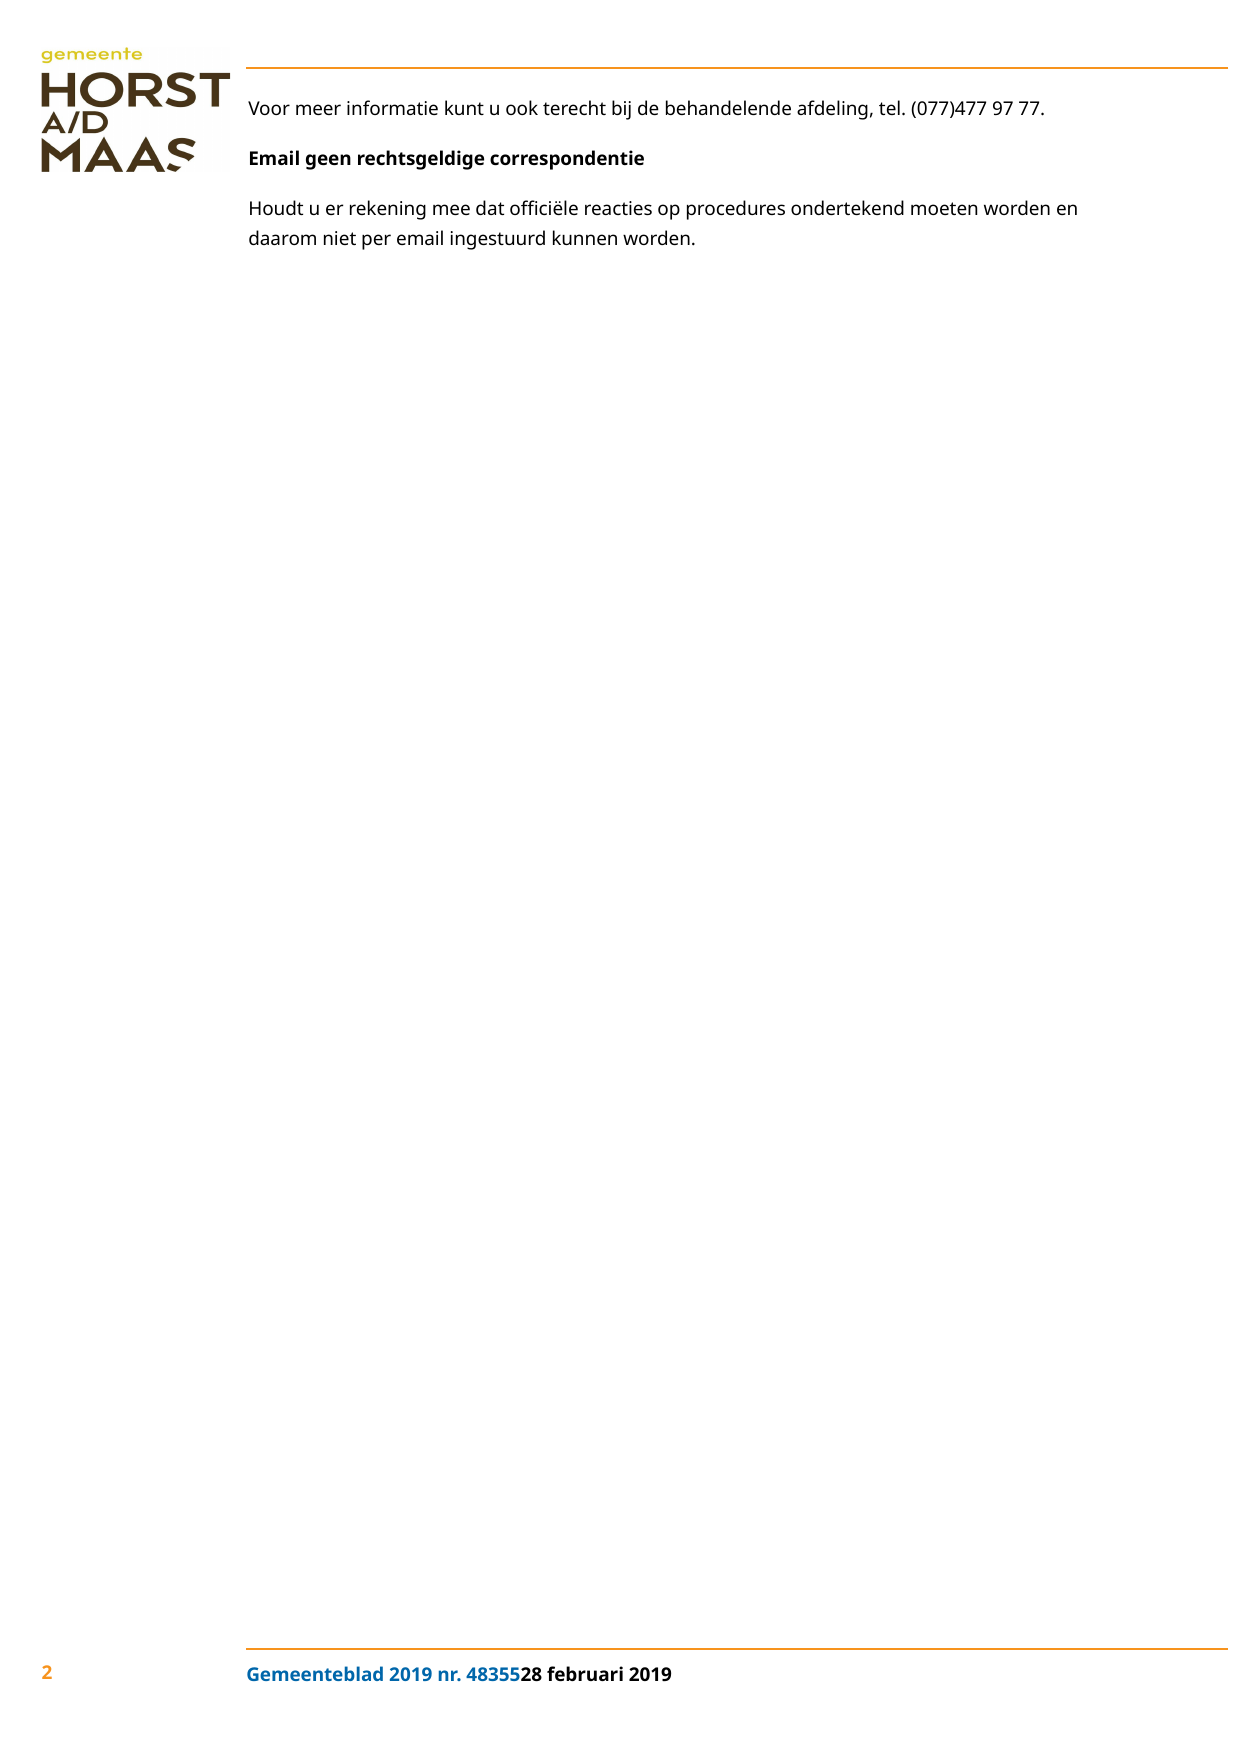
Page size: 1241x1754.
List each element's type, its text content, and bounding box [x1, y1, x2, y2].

picture [41, 47, 231, 172]
text Voor meer informatie kunt u ook terecht bij de behandelende afdeling, tel. (077)477 97 77. [248, 95, 1152, 121]
text Email geen rechtsgeldige correspondentie [248, 145, 1152, 171]
text Houdt u er rekening mee dat officiële reacties op procedures ondertekend moeten worden en daarom niet per email ingestuurd kunnen worden. [248, 196, 1152, 251]
